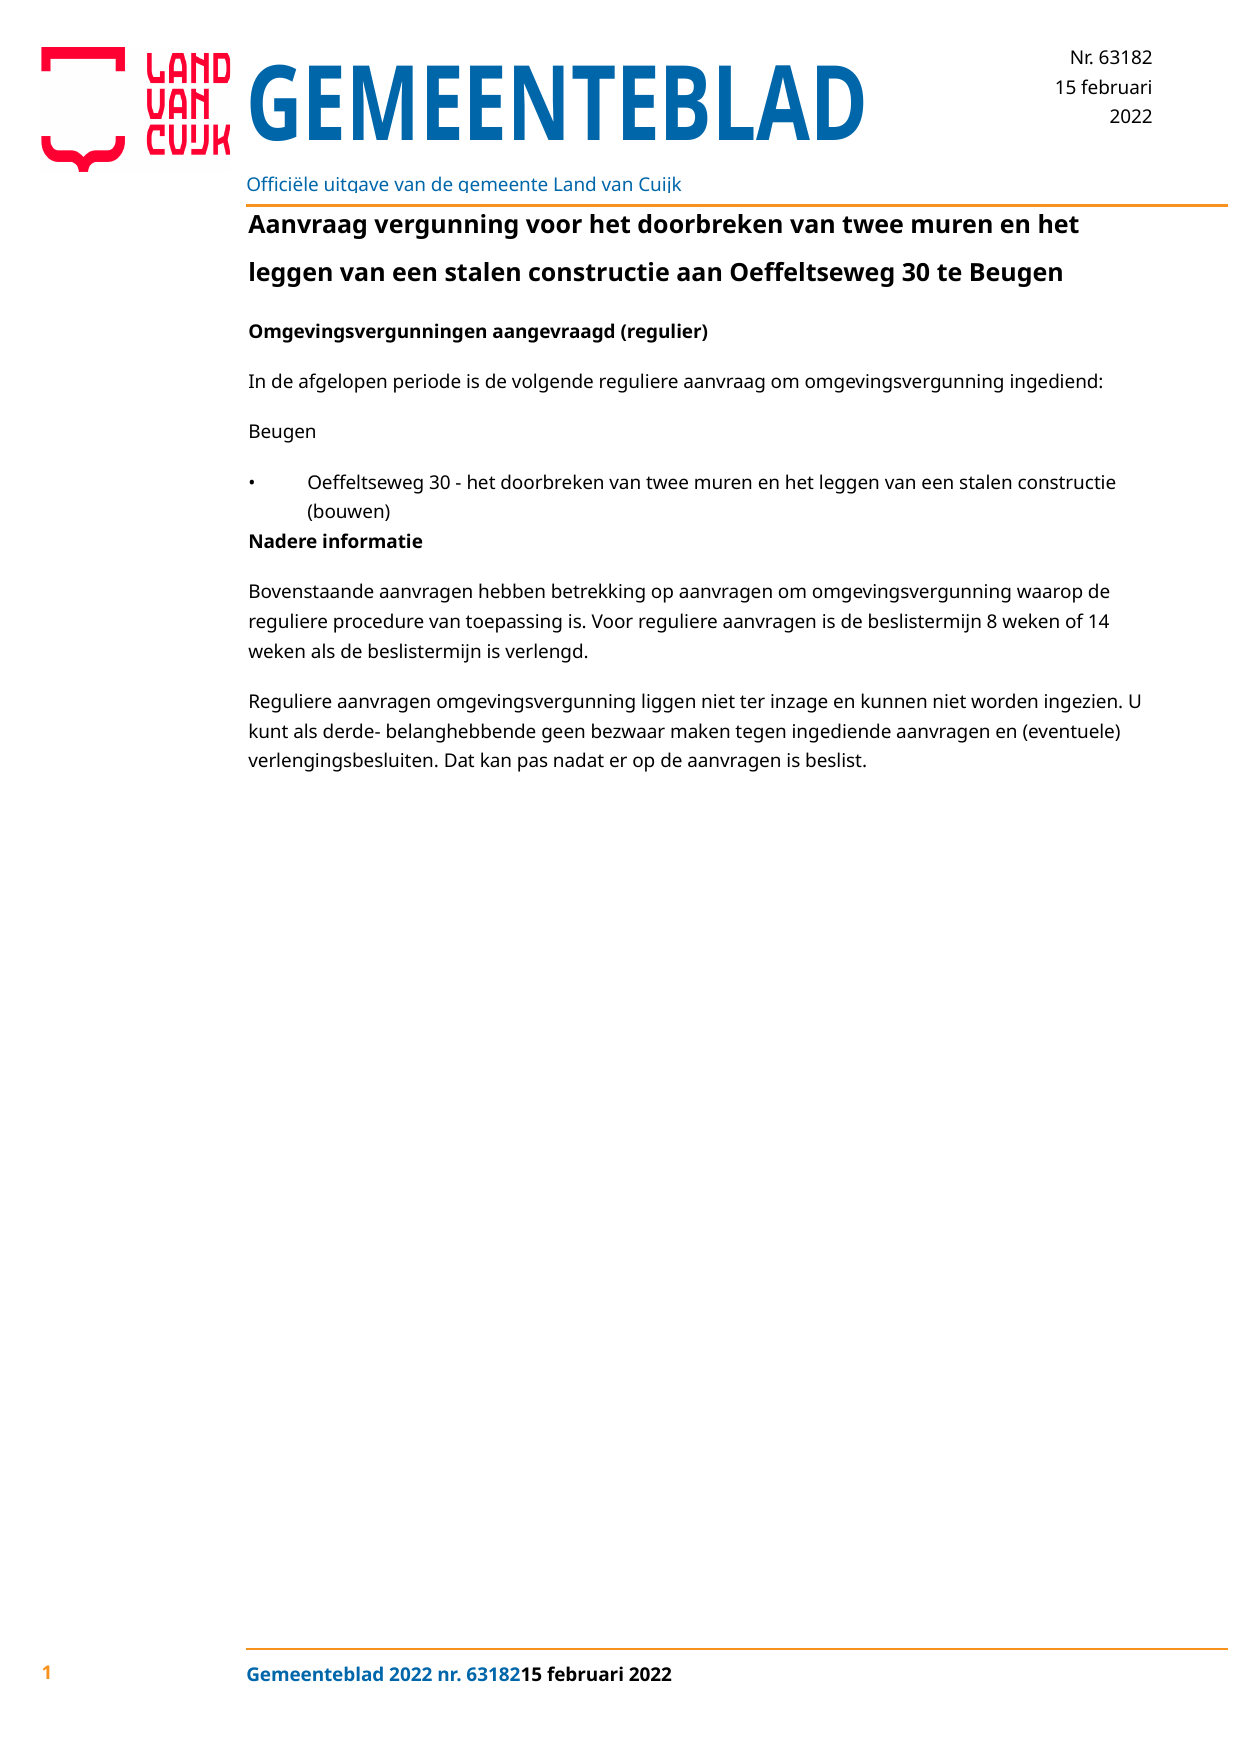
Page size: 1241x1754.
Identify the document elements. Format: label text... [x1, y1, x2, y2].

text In de afgelopen periode is de volgende reguliere aanvraag om omgevingsvergunning ingediend: [248, 368, 1152, 394]
text Aanvraag vergunning voor het doorbreken van twee muren en het leggen van een stalen constructie aan Oeffeltseweg 30 te Beugen [248, 207, 1152, 288]
text Reguliere aanvragen omgevingsvergunning liggen niet ter inzage en kunnen niet worden ingezien. U kunt als derde- belanghebbende geen bezwaar maken tegen ingediende aanvragen en (eventuele) verlengingsbesluiten. Dat kan pas nadat er op de aanvragen is beslist. [248, 688, 1152, 773]
text Bovenstaande aanvragen hebben betrekking op aanvragen om omgevingsvergunning waarop de reguliere procedure van toepassing is. Voor reguliere aanvragen is de beslistermijn 8 weken of 14 weken als de beslistermijn is verlengd. [248, 579, 1152, 664]
text Beugen [248, 419, 1152, 444]
picture [41, 47, 231, 172]
list Oeffeltseweg 30 - het doorbreken van twee muren en het leggen van een stalen constructie (bouwen) [248, 469, 1152, 524]
text Nadere informatie [248, 528, 1152, 554]
text Omgevingsvergunningen aangevraagd (regulier) [248, 318, 1152, 344]
